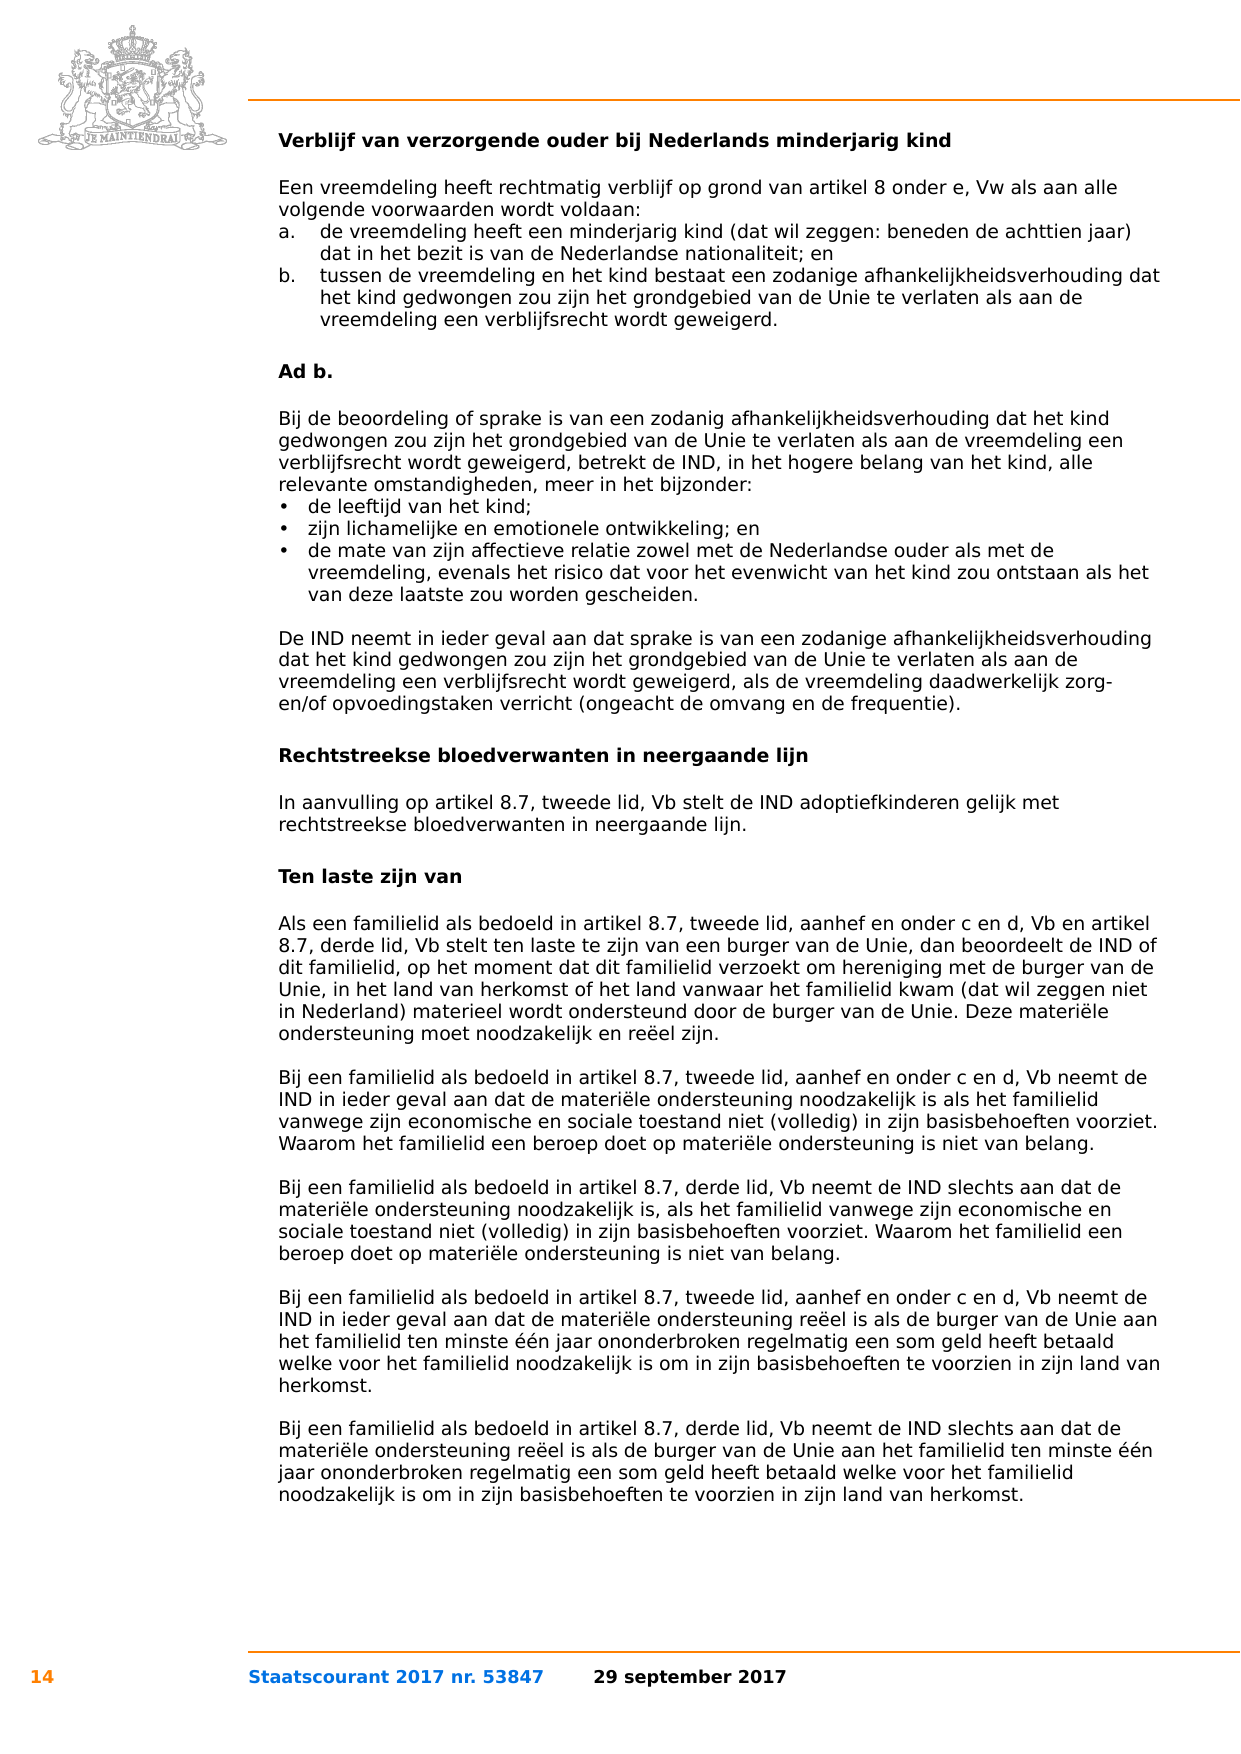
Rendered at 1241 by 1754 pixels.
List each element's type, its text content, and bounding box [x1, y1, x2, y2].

text • de mate van zijn affectieve relatie zowel met de Nederlandse ouder als met de vreemdeling, evenals het risico dat voor het evenwicht van het kind zou ontstaan als het van deze laatste zou worden gescheiden. [278, 539, 1163, 606]
subtitle Ten laste zijn van [278, 866, 1163, 888]
text Bij de beoordeling of sprake is van een zodanig afhankelijkheidsverhouding dat het kind gedwongen zou zijn het grondgebied van de Unie te verlaten als aan de vreemdeling een verblijfsrecht wordt geweigerd, betrekt de IND, in het hogere belang van het kind, alle relevante omstandigheden, meer in het bijzonder: [278, 408, 1163, 496]
text Bij een familielid als bedoeld in artikel 8.7, tweede lid, aanhef en onder c en d, Vb neemt de IND in ieder geval aan dat de materiële ondersteuning reëel is als de burger van de Unie aan het familielid ten minste één jaar ononderbroken regelmatig een som geld heeft betaald welke voor het familielid noodzakelijk is om in zijn basisbehoeften te voorzien in zijn land van herkomst. [278, 1287, 1163, 1396]
text Een vreemdeling heeft rechtmatig verblijf op grond van artikel 8 onder e, Vw als aan alle volgende voorwaarden wordt voldaan: [278, 177, 1163, 221]
text • zijn lichamelijke en emotionele ontwikkeling; en [278, 518, 1163, 539]
text • de leeftijd van het kind; [278, 496, 1163, 518]
text b. tussen de vreemdeling en het kind bestaat een zodanige afhankelijkheidsverhouding dat het kind gedwongen zou zijn het grondgebied van de Unie te verlaten als aan de vreemdeling een verblijfsrecht wordt geweigerd. [278, 265, 1163, 331]
text Bij een familielid als bedoeld in artikel 8.7, derde lid, Vb neemt de IND slechts aan dat de materiële ondersteuning reëel is als de burger van de Unie aan het familielid ten minste één jaar ononderbroken regelmatig een som geld heeft betaald welke voor het familielid noodzakelijk is om in zijn basisbehoeften te voorzien in zijn land van herkomst. [278, 1418, 1163, 1506]
text In aanvulling op artikel 8.7, tweede lid, Vb stelt de IND adoptiefkinderen gelijk met rechtstreekse bloedverwanten in neergaande lijn. [278, 792, 1163, 836]
subtitle Rechtstreekse bloedverwanten in neergaande lijn [278, 745, 1163, 767]
subtitle Verblijf van verzorgende ouder bij Nederlands minderjarig kind [278, 130, 1163, 152]
picture [38, 25, 227, 150]
text a. de vreemdeling heeft een minderjarig kind (dat wil zeggen: beneden de achttien jaar) dat in het bezit is van de Nederlandse nationaliteit; en [278, 221, 1163, 265]
text Bij een familielid als bedoeld in artikel 8.7, tweede lid, aanhef en onder c en d, Vb neemt de IND in ieder geval aan dat de materiële ondersteuning noodzakelijk is als het familielid vanwege zijn economische en sociale toestand niet (volledig) in zijn basisbehoeften voorziet. Waarom het familielid een beroep doet op materiële ondersteuning is niet van belang. [278, 1067, 1163, 1155]
text De IND neemt in ieder geval aan dat sprake is van een zodanige afhankelijkheidsverhouding dat het kind gedwongen zou zijn het grondgebied van de Unie te verlaten als aan de vreemdeling een verblijfsrecht wordt geweigerd, als de vreemdeling daadwerkelijk zorg- en/of opvoedingstaken verricht (ongeacht de omvang en de frequentie). [278, 627, 1163, 715]
text Bij een familielid als bedoeld in artikel 8.7, derde lid, Vb neemt de IND slechts aan dat de materiële ondersteuning noodzakelijk is, als het familielid vanwege zijn economische en sociale toestand niet (volledig) in zijn basisbehoeften voorziet. Waarom het familielid een beroep doet op materiële ondersteuning is niet van belang. [278, 1177, 1163, 1265]
text Als een familielid als bedoeld in artikel 8.7, tweede lid, aanhef en onder c en d, Vb en artikel 8.7, derde lid, Vb stelt ten laste te zijn van een burger van de Unie, dan beoordeelt de IND of dit familielid, op het moment dat dit familielid verzoekt om hereniging met de burger van de Unie, in het land van herkomst of het land vanwaar het familielid kwam (dat wil zeggen niet in Nederland) materieel wordt ondersteund door de burger van de Unie. Deze materiële ondersteuning moet noodzakelijk en reëel zijn. [278, 913, 1163, 1045]
subtitle Ad b. [278, 361, 1163, 383]
